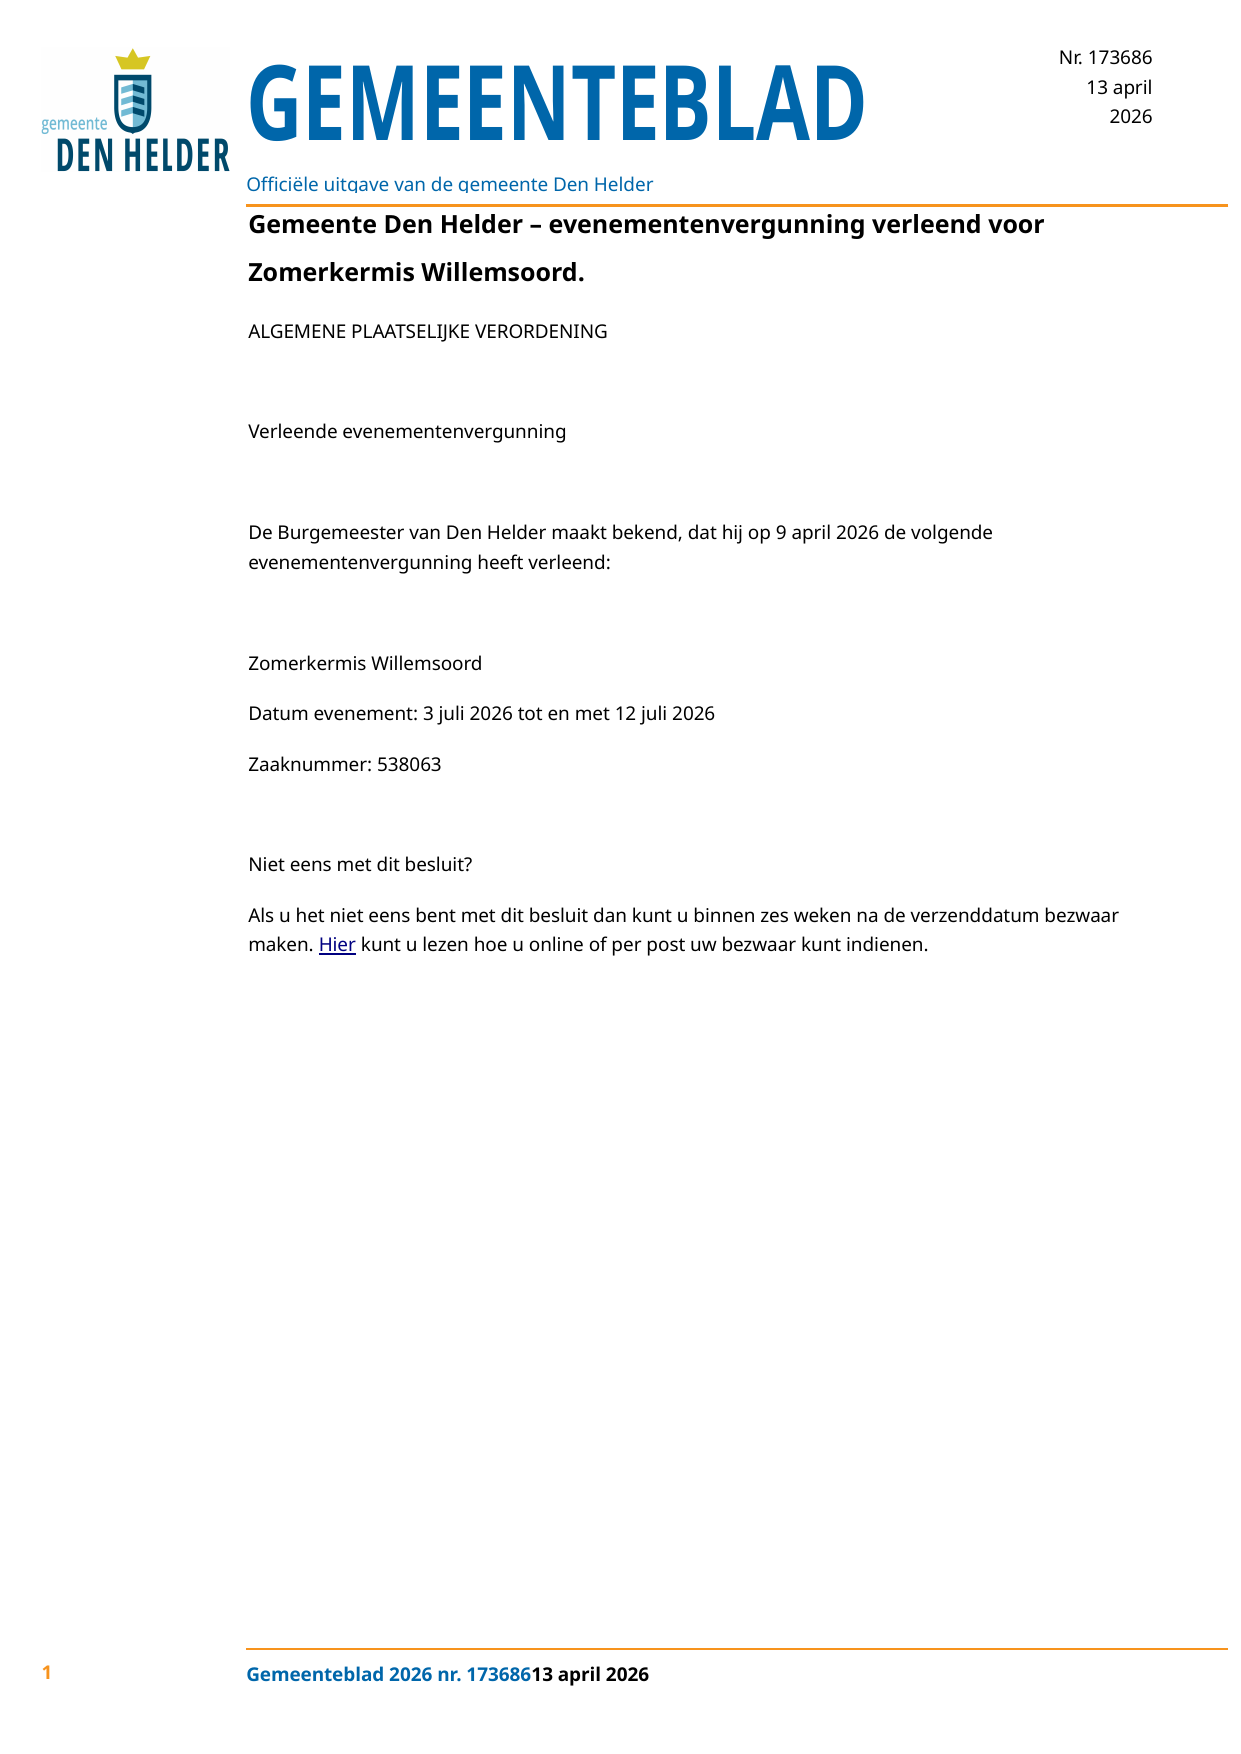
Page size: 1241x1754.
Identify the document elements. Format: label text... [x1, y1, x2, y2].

picture [41, 47, 231, 172]
picture [63, 144, 68, 165]
picture [130, 157, 135, 172]
text Niet eens met dit besluit? [248, 852, 1152, 877]
text Datum evenement: 3 juli 2026 tot en met 12 juli 2026 [248, 700, 1152, 726]
text ALGEMENE PLAATSELIJKE VERORDENING [248, 318, 1152, 344]
picture [100, 154, 106, 172]
text De Burgemeester van Den Helder maakt bekend, dat hij op 9 april 2026 de volgende evenementenvergunning heeft verleend: [248, 519, 1152, 575]
picture [220, 160, 224, 172]
text Zomerkermis Willemsoord [248, 650, 1152, 676]
text Verleende evenementenvergunning [248, 419, 1152, 444]
text Zaaknummer: 538063 [248, 751, 1152, 777]
text Gemeente Den Helder – evenementenvergunning verleend voor Zomerkermis Willemsoord. [248, 207, 1152, 288]
picture [182, 144, 187, 165]
text Als u het niet eens bent met dit besluit dan kunt u binnen zes weken na de verzenddatum bezwaar maken. Hier kunt u lezen hoe u online of per post uw bezwaar kunt indienen. [248, 902, 1152, 957]
